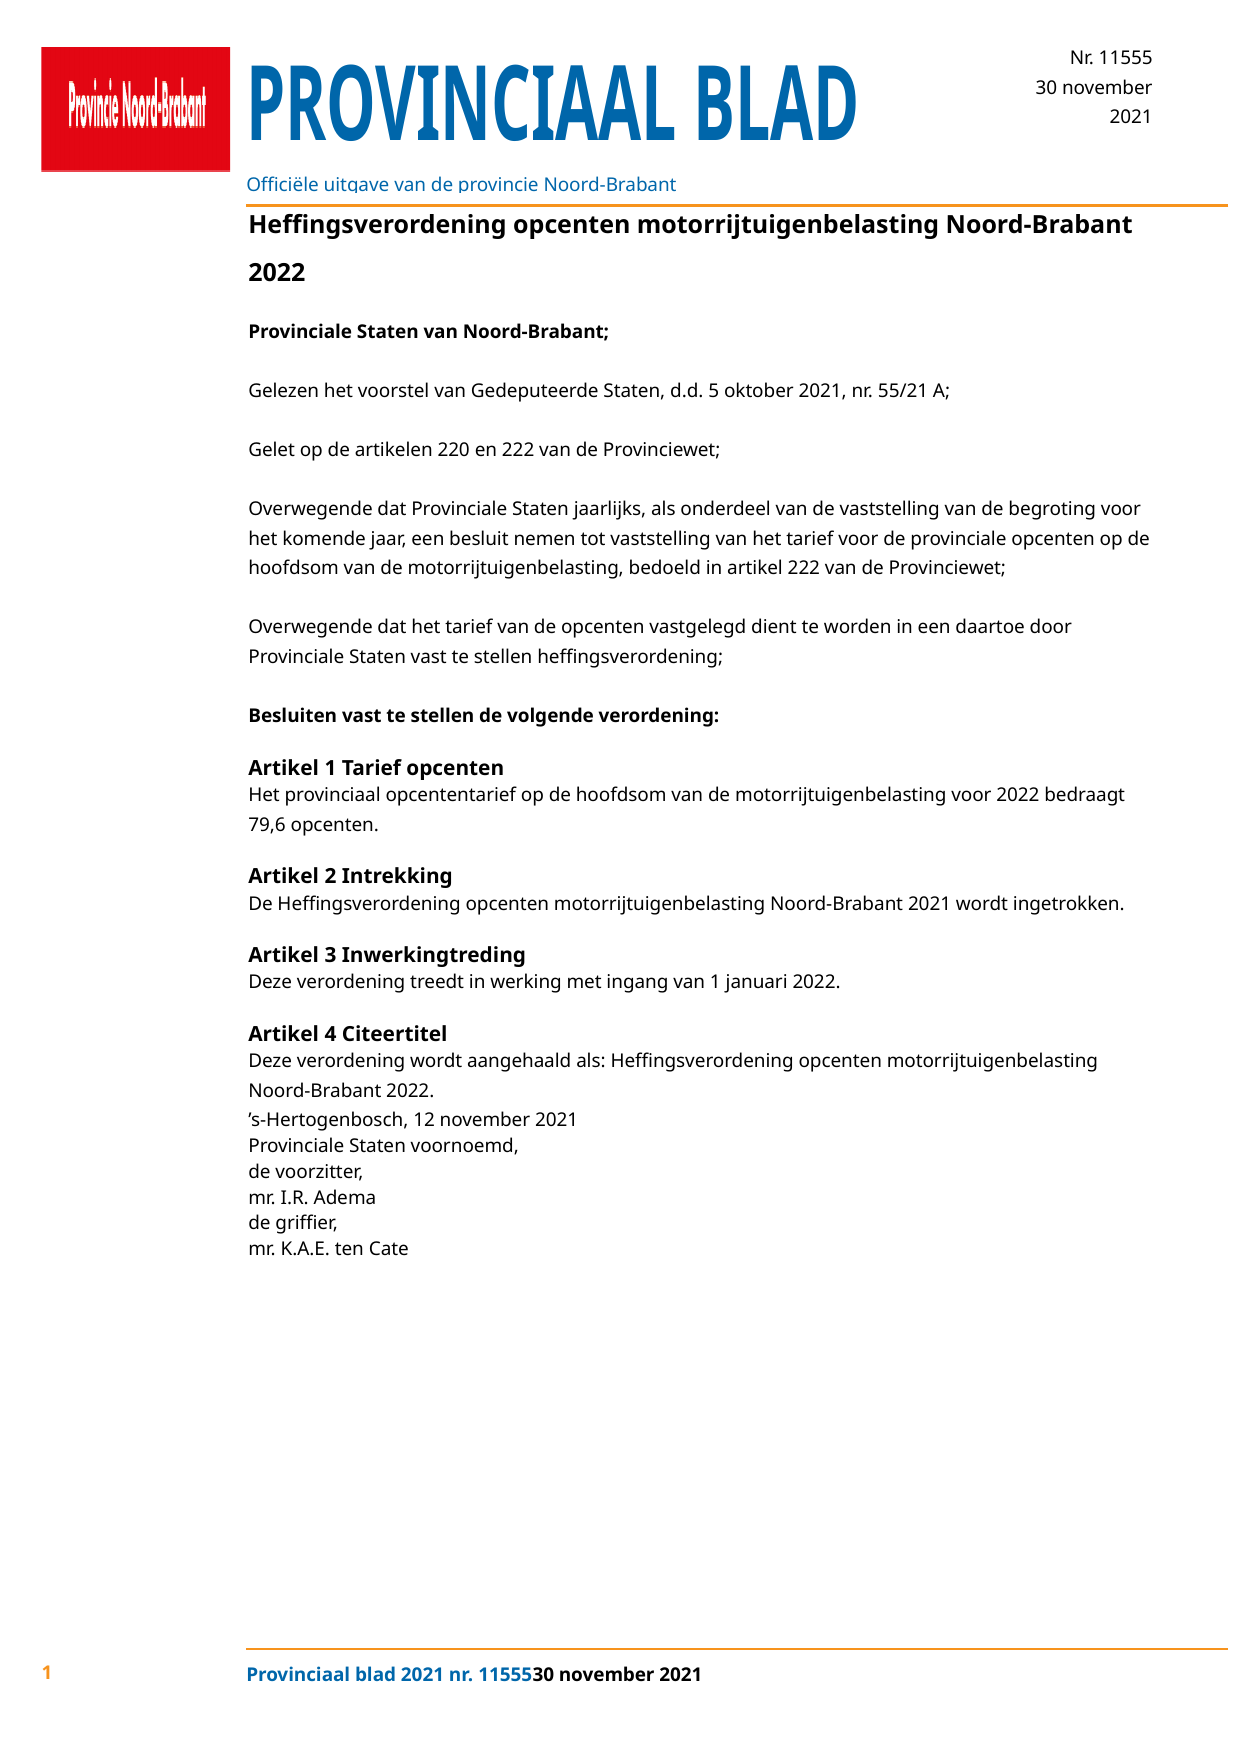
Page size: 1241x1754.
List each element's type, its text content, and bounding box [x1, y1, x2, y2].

picture [41, 47, 231, 172]
text Provinciale Staten voornoemd, [248, 1132, 1152, 1158]
text de griffier, [248, 1209, 1152, 1235]
text Besluiten vast te stellen de volgende verordening: [248, 702, 1152, 728]
text ’s-Hertogenbosch, 12 november 2021 [248, 1107, 1152, 1132]
text Artikel 1 Tarief opcenten [248, 753, 1152, 781]
text De Heffingsverordening opcenten motorrijtuigenbelasting Noord-Brabant 2021 wordt ingetrokken. [248, 890, 1152, 916]
text Artikel 2 Intrekking [248, 861, 1152, 890]
text Artikel 4 Citeertitel [248, 1019, 1152, 1047]
text Artikel 3 Inwerkingtreding [248, 940, 1152, 969]
text Gelezen het voorstel van Gedeputeerde Staten, d.d. 5 oktober 2021, nr. 55/21 A; [248, 377, 1152, 403]
text Heffingsverordening opcenten motorrijtuigenbelasting Noord-Brabant 2022 [248, 207, 1152, 288]
text Deze verordening treedt in werking met ingang van 1 januari 2022. [248, 969, 1152, 994]
text Provinciale Staten van Noord-Brabant; [248, 318, 1152, 344]
text mr. K.A.E. ten Cate [248, 1235, 1152, 1261]
text Gelet op de artikelen 220 en 222 van de Provinciewet; [248, 436, 1152, 462]
text Deze verordening wordt aangehaald als: Heffingsverordening opcenten motorrijtuigenbelasting Noord-Brabant 2022. [248, 1047, 1152, 1103]
text Overwegende dat het tarief van de opcenten vastgelegd dient te worden in een daartoe door Provinciale Staten vast te stellen heffingsverordening; [248, 614, 1152, 669]
text Het provinciaal opcententarief op de hoofdsom van de motorrijtuigenbelasting voor 2022 bedraagt 79,6 opcenten. [248, 781, 1152, 837]
text Overwegende dat Provinciale Staten jaarlijks, als onderdeel van de vaststelling van de begroting voor het komende jaar, een besluit nemen tot vaststelling van het tarief voor de provinciale opcenten op de hoofdsom van de motorrijtuigenbelasting, bedoeld in artikel 222 van de Provinciewet; [248, 495, 1152, 580]
text de voorzitter, [248, 1158, 1152, 1184]
text mr. I.R. Adema [248, 1184, 1152, 1209]
